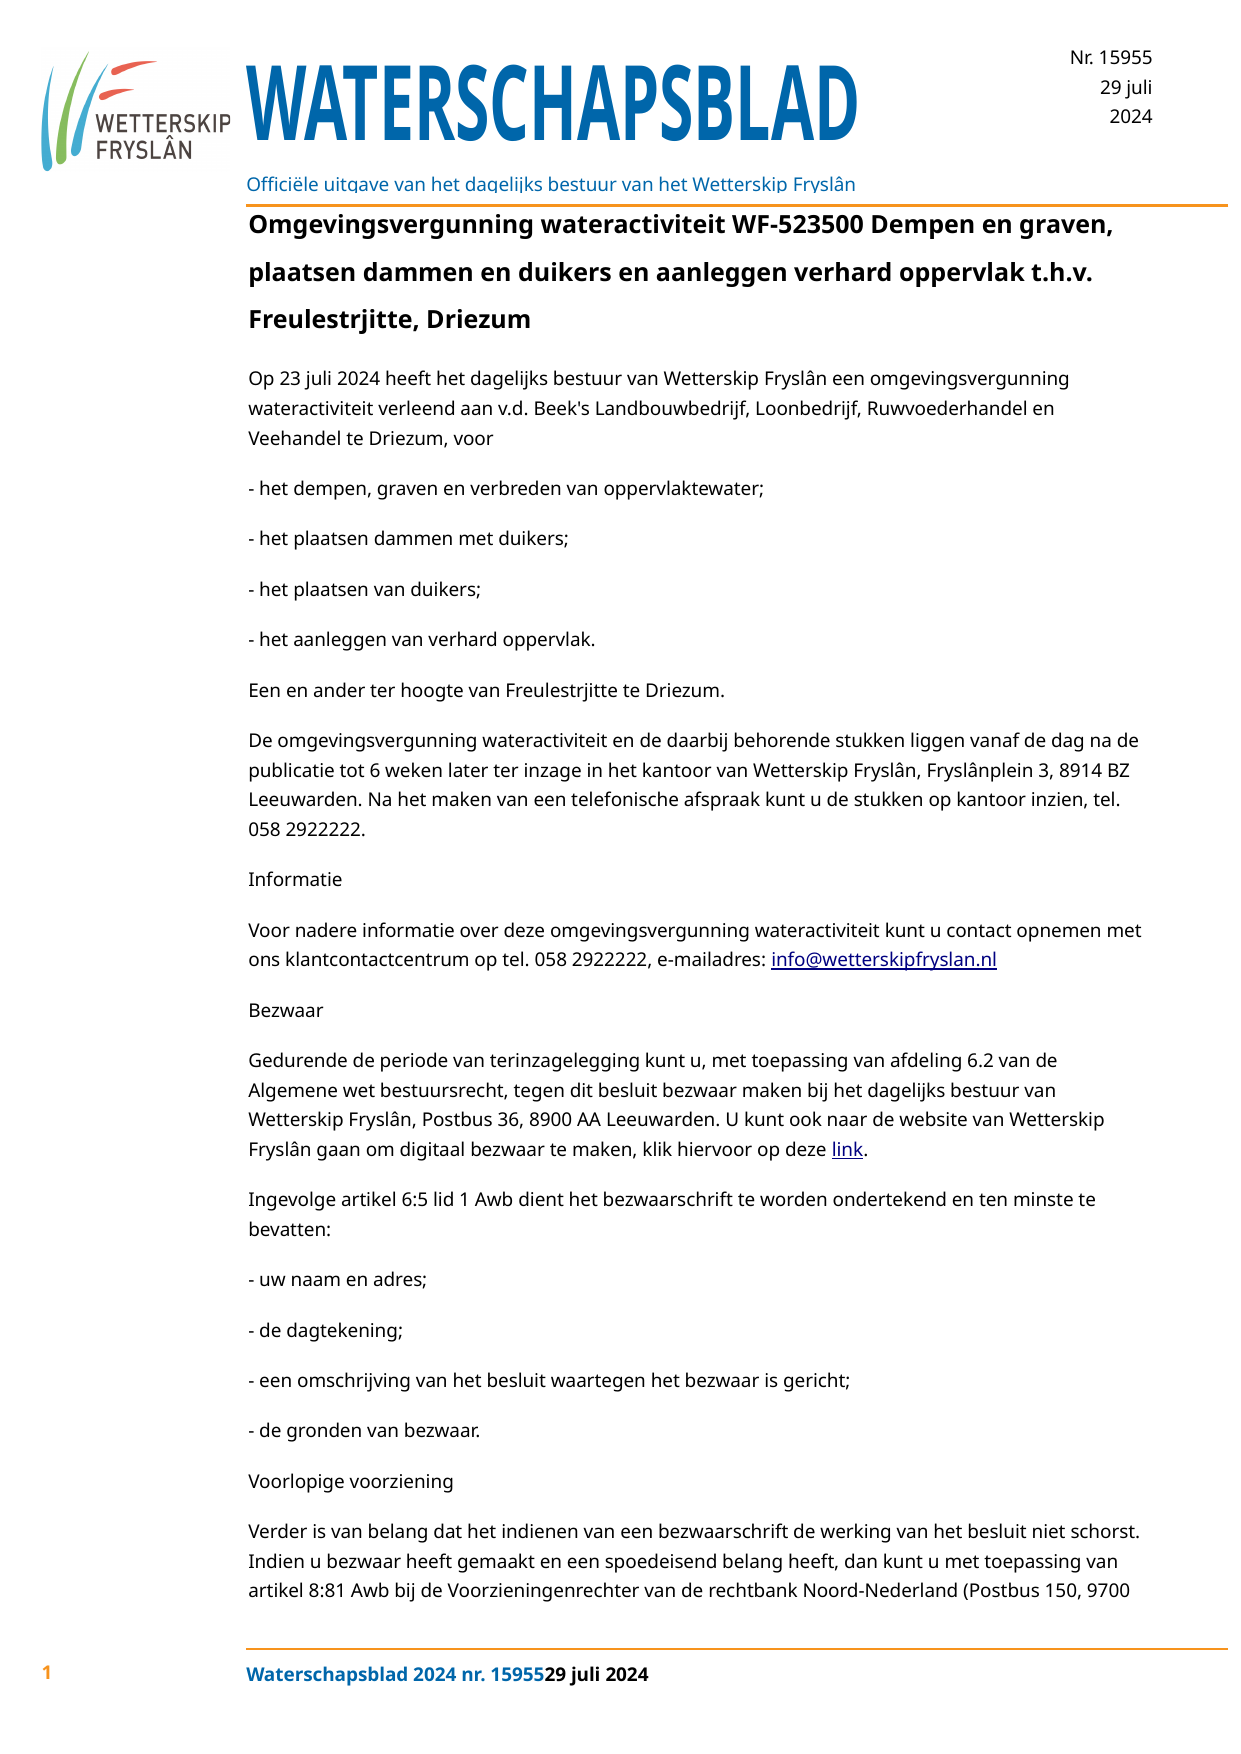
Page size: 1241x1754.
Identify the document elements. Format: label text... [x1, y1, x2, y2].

text - uw naam en adres; [248, 1266, 1152, 1292]
text Op 23 juli 2024 heeft het dagelijks bestuur van Wetterskip Fryslân een omgevingsvergunning wateractiviteit verleend aan v.d. Beek's Landbouwbedrijf, Loonbedrijf, Ruwvoederhandel en Veehandel te Driezum, voor [248, 366, 1152, 450]
text De omgevingsvergunning wateractiviteit en de daarbij behorende stukken liggen vanaf de dag na de publicatie tot 6 weken later ter inzage in het kantoor van Wetterskip Fryslân, Fryslânplein 3, 8914 BZ Leeuwarden. Na het maken van een telefonische afspraak kunt u de stukken op kantoor inzien, tel. 058 2922222. [248, 727, 1152, 842]
text Omgevingsvergunning wateractiviteit WF-523500 Dempen en graven, plaatsen dammen en duikers en aanleggen verhard oppervlak t.h.v. Freulestrjitte, Driezum [248, 207, 1152, 336]
text - het aanleggen van verhard oppervlak. [248, 626, 1152, 652]
text - het plaatsen dammen met duikers; [248, 526, 1152, 551]
picture [41, 47, 231, 172]
text - de gronden van bezwaar. [248, 1418, 1152, 1443]
text Informatie [248, 866, 1152, 892]
text Gedurende de periode van terinzagelegging kunt u, met toepassing van afdeling 6.2 van de Algemene wet bestuursrecht, tegen dit besluit bezwaar maken bij het dagelijks bestuur van Wetterskip Fryslân, Postbus 36, 8900 AA Leeuwarden. U kunt ook naar de website van Wetterskip Fryslân gaan om digitaal bezwaar te maken, klik hiervoor op deze link. [248, 1047, 1152, 1162]
text Bezwaar [248, 997, 1152, 1022]
text - het plaatsen van duikers; [248, 576, 1152, 602]
text - een omschrijving van het besluit waartegen het bezwaar is gericht; [248, 1367, 1152, 1393]
text Verder is van belang dat het indienen van een bezwaarschrift de werking van het besluit niet schorst. Indien u bezwaar heeft gemaakt en een spoedeisend belang heeft, dan kunt u met toepassing van artikel 8:81 Awb bij de Voorzieningenrechter van de rechtbank Noord-Nederland (Postbus 150, 9700 [248, 1518, 1152, 1603]
text - het dempen, graven en verbreden van oppervlaktewater; [248, 475, 1152, 501]
text Voorlopige voorziening [248, 1468, 1152, 1494]
text Voor nadere informatie over deze omgevingsvergunning wateractiviteit kunt u contact opnemen met ons klantcontactcentrum op tel. 058 2922222, e-mailadres: info@wetterskipfryslan.nl [248, 917, 1152, 972]
text Ingevolge artikel 6:5 lid 1 Awb dient het bezwaarschrift te worden ondertekend en ten minste te bevatten: [248, 1186, 1152, 1242]
text Een en ander ter hoogte van Freulestrjitte te Driezum. [248, 677, 1152, 702]
text - de dagtekening; [248, 1317, 1152, 1342]
